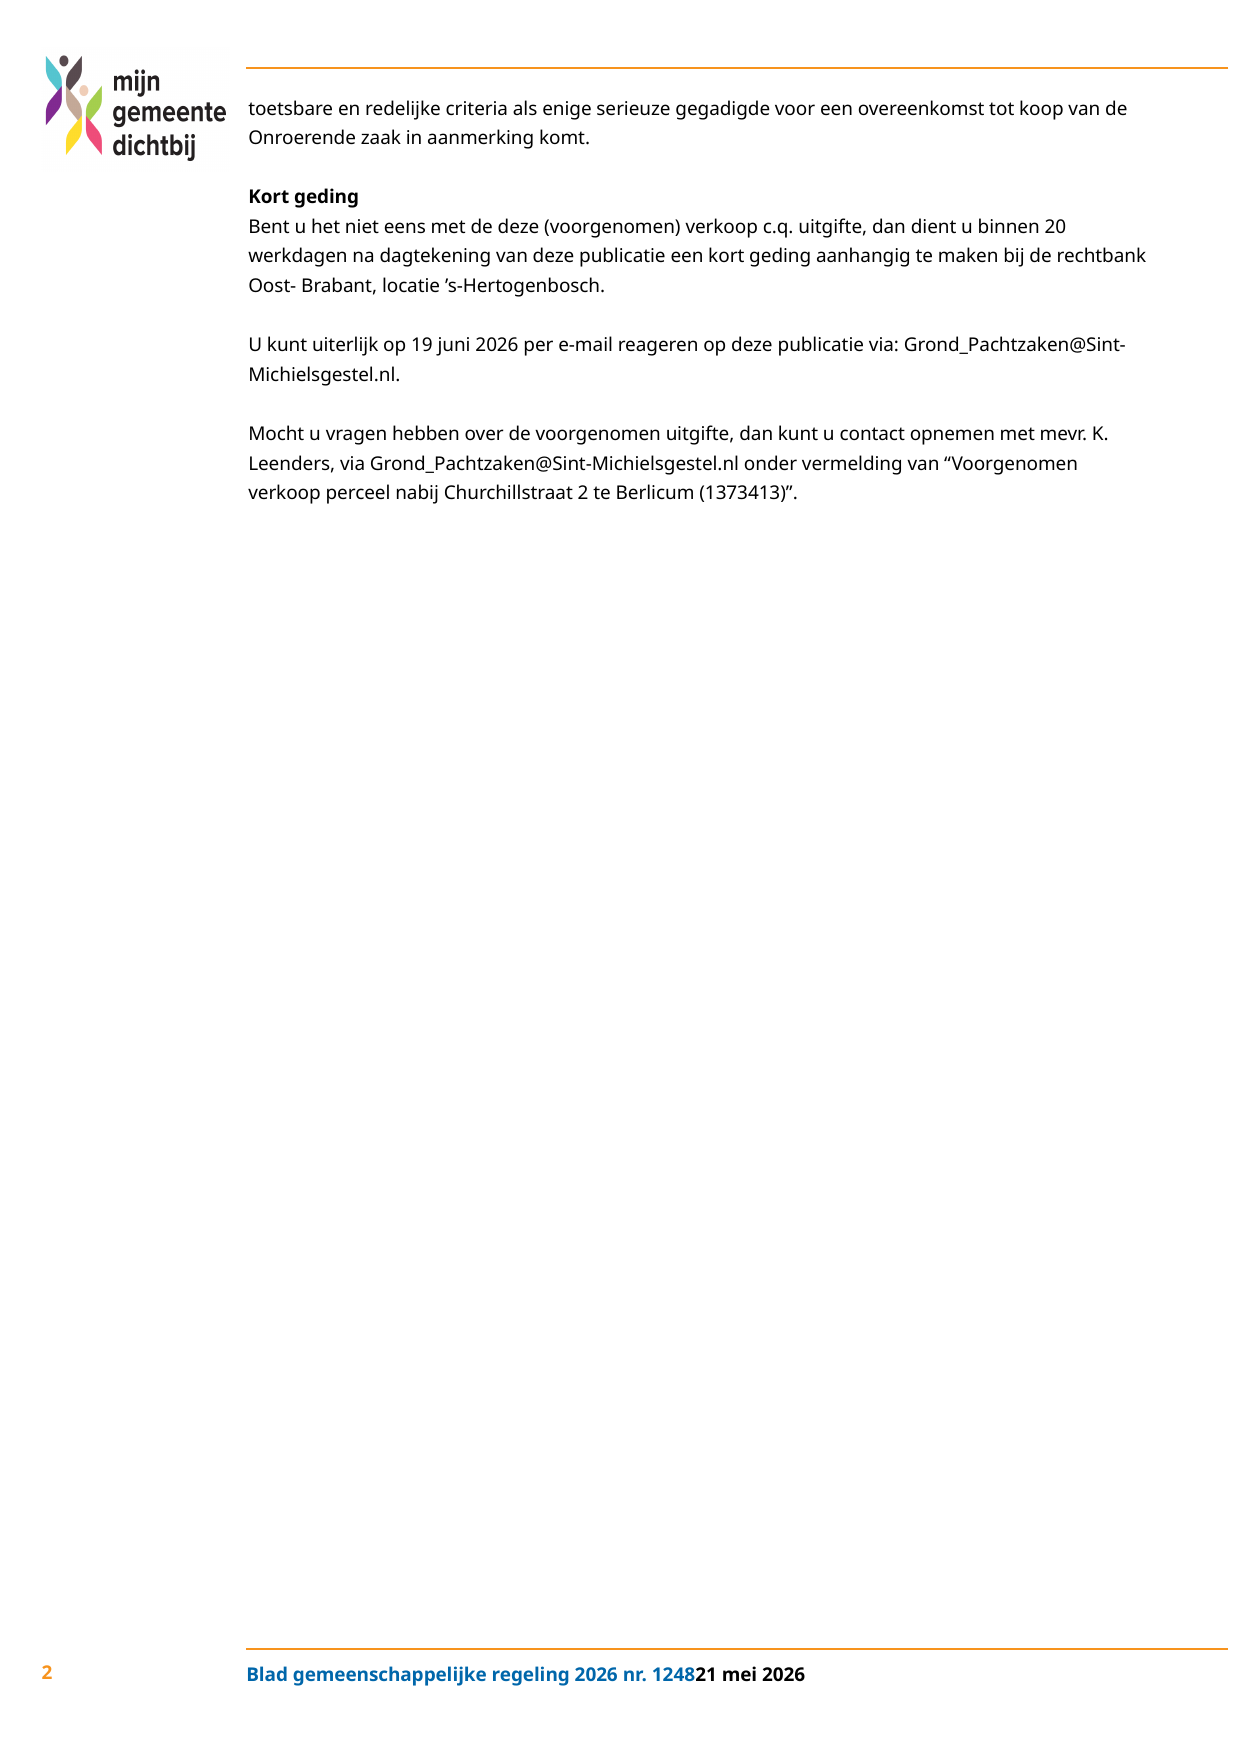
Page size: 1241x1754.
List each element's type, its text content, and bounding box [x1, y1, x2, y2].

text Kort geding [248, 183, 1152, 209]
picture [41, 47, 231, 172]
text Mocht u vragen hebben over de voorgenomen uitgifte, dan kunt u contact opnemen met mevr. K. Leenders, via Grond_Pachtzaken@Sint-Michielsgestel.nl onder vermelding van “Voorgenomen verkoop perceel nabij Churchillstraat 2 te Berlicum (1373413)”. [248, 420, 1152, 505]
text U kunt uiterlijk op 19 juni 2026 per e-mail reageren op deze publicatie via: Grond_Pachtzaken@Sint-Michielsgestel.nl. [248, 331, 1152, 387]
text toetsbare en redelijke criteria als enige serieuze gegadigde voor een overeenkomst tot koop van de Onroerende zaak in aanmerking komt. [248, 95, 1152, 150]
text Bent u het niet eens met de deze (voorgenomen) verkoop c.q. uitgifte, dan dient u binnen 20 werkdagen na dagtekening van deze publicatie een kort geding aanhangig te maken bij de rechtbank Oost- Brabant, locatie ’s-Hertogenbosch. [248, 213, 1152, 298]
